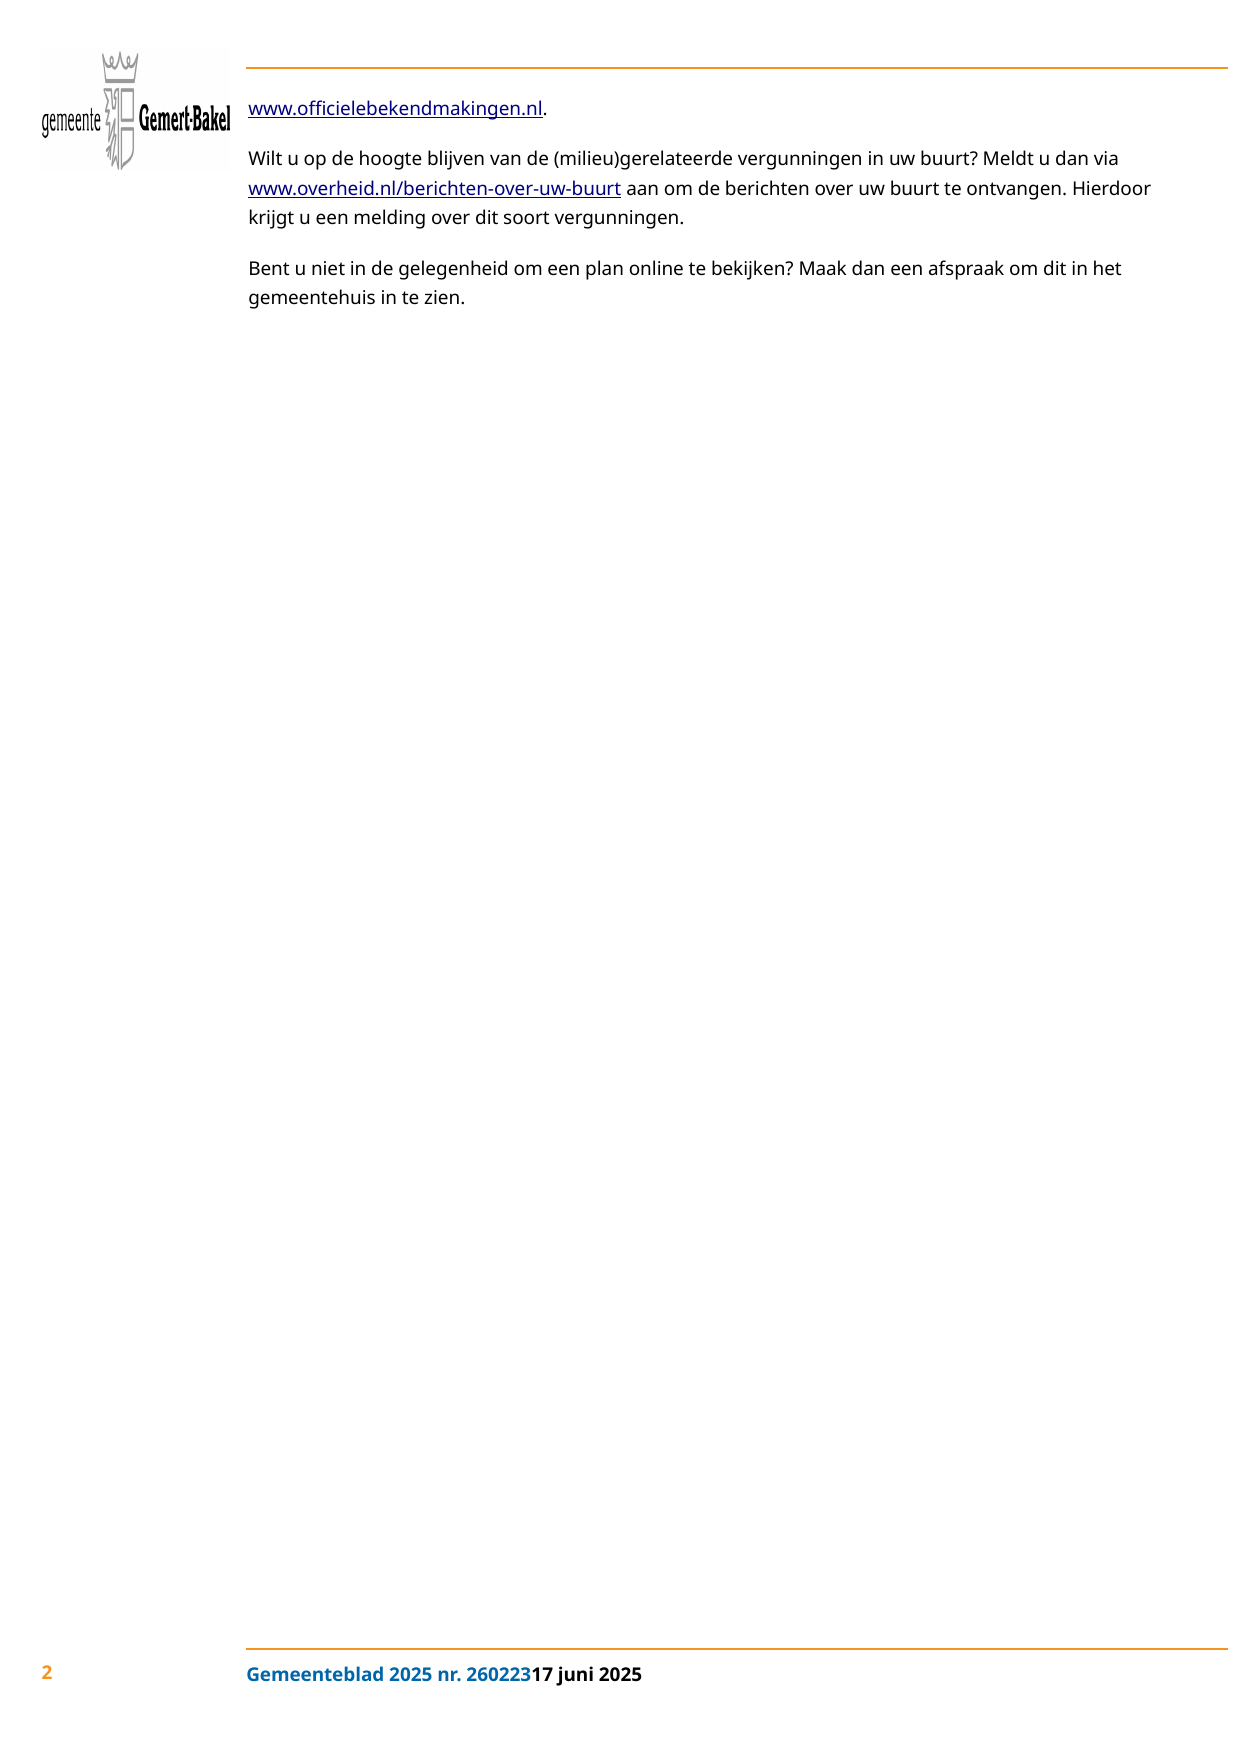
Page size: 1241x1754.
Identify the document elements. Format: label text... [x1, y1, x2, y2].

text www.officielebekendmakingen.nl. [248, 95, 1152, 121]
text Wilt u op de hoogte blijven van de (milieu)gerelateerde vergunningen in uw buurt? Meldt u dan via www.overheid.nl/berichten-over-uw-buurt aan om de berichten over uw buurt te ontvangen. Hierdoor krijgt u een melding over dit soort vergunningen. [248, 145, 1152, 230]
text Bent u niet in de gelegenheid om een plan online te bekijken? Maak dan een afspraak om dit in het gemeentehuis in te zien. [248, 255, 1152, 310]
picture [41, 47, 231, 172]
